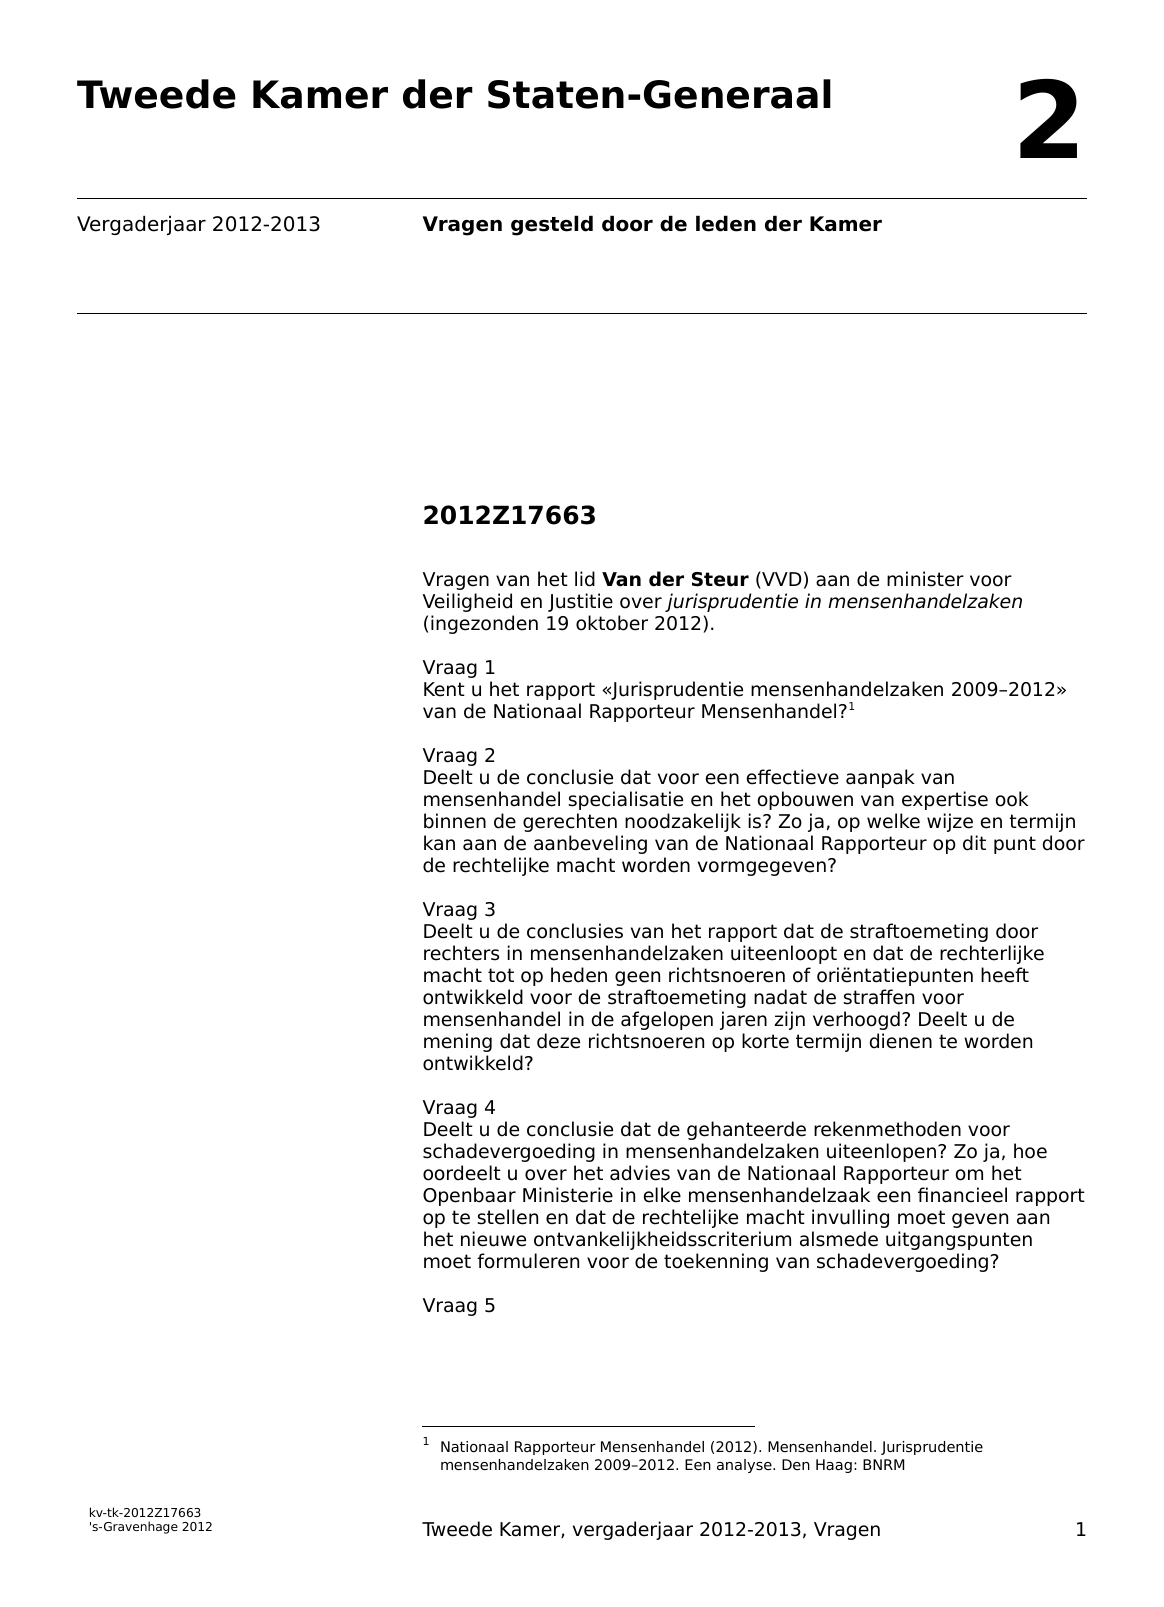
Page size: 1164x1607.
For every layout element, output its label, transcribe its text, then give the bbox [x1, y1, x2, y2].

text Vraag 5 [422, 1295, 1087, 1317]
text Vraag 1 [422, 657, 1087, 679]
text 2012Z17663 [422, 501, 1087, 531]
table_cell Vragen gesteld door de leden der Kamer [422, 199, 1087, 313]
table_header 2 [886, 59, 1087, 198]
text Nationaal Rapporteur Mensenhandel (2012). Mensenhandel. Jurisprudentie mensenhandelzaken 2009–2012. Een analyse. Den Haag: BNRM [422, 1435, 1087, 1474]
text Vraag 2 [422, 745, 1087, 767]
table_cell Vergaderjaar 2012-2013 [77, 199, 422, 313]
text Deelt u de conclusie dat voor een effectieve aanpak van mensenhandel specialisatie en het opbouwen van expertise ook binnen de gerechten noodzakelijk is? Zo ja, op welke wijze en termijn kan aan de aanbeveling van de Nationaal Rapporteur op dit punt door de rechtelijke macht worden vormgegeven? [422, 767, 1087, 877]
text Vraag 3 [422, 899, 1087, 921]
text Deelt u de conclusies van het rapport dat de straftoemeting door rechters in mensenhandelzaken uiteenloopt en dat de rechterlijke macht tot op heden geen richtsnoeren of oriëntatiepunten heeft ontwikkeld voor de straftoemeting nadat de straffen voor mensenhandel in de afgelopen jaren zijn verhoogd? Deelt u de mening dat deze richtsnoeren op korte termijn dienen te worden ontwikkeld? [422, 921, 1087, 1075]
text 's-Gravenhage 2012 [88, 1520, 323, 1534]
text Vragen van het lid Van der Steur (VVD) aan de minister voor Veiligheid en Justitie over jurisprudentie in mensenhandelzaken (ingezonden 19 oktober 2012). [422, 569, 1087, 635]
table_header Tweede Kamer der Staten-Generaal [77, 59, 886, 198]
text Vraag 4 [422, 1097, 1087, 1119]
text Kent u het rapport «Jurisprudentie mensenhandelzaken 2009–2012» van de Nationaal Rapporteur Mensenhandel? [422, 679, 1087, 723]
text Deelt u de conclusie dat de gehanteerde rekenmethoden voor schadevergoeding in mensenhandelzaken uiteenlopen? Zo ja, hoe oordeelt u over het advies van de Nationaal Rapporteur om het Openbaar Ministerie in elke mensenhandelzaak een financieel rapport op te stellen en dat de rechtelijke macht invulling moet geven aan het nieuwe ontvankelijkheidsscriterium alsmede uitgangspunten moet formuleren voor de toekenning van schadevergoeding? [422, 1119, 1087, 1273]
text kv-tk-2012Z17663 [88, 1506, 323, 1520]
